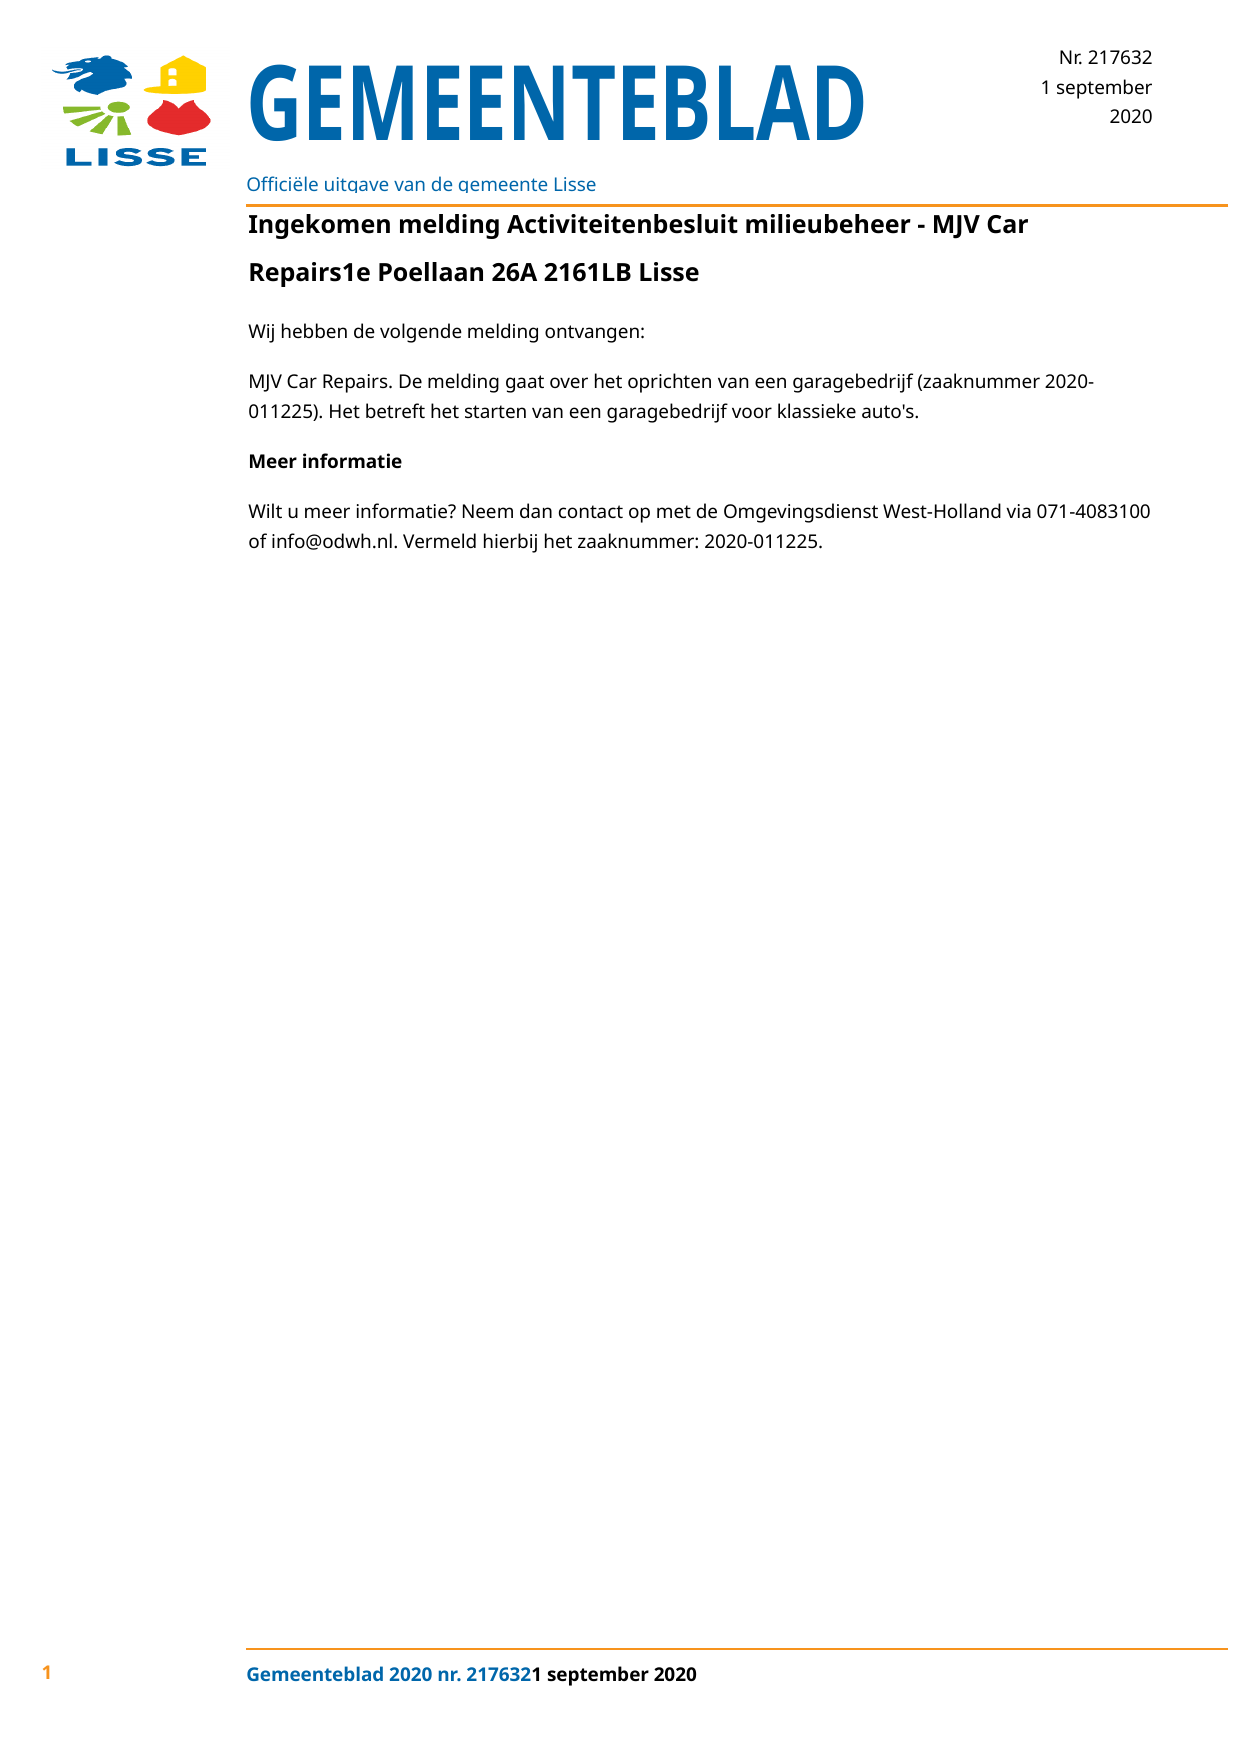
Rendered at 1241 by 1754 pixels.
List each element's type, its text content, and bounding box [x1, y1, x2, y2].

text Wilt u meer informatie? Neem dan contact op met de Omgevingsdienst West-Holland via 071‑4083100 of info@odwh.nl. Vermeld hierbij het zaaknummer: 2020-011225. [248, 499, 1152, 554]
text Meer informatie [248, 448, 1152, 474]
text Ingekomen melding Activiteitenbesluit milieubeheer - MJV Car Repairs1e Poellaan 26A 2161LB Lisse [248, 207, 1152, 288]
text MJV Car Repairs. De melding gaat over het oprichten van een garagebedrijf (zaaknummer 2020-011225). Het betreft het starten van een garagebedrijf voor klassieke auto's. [248, 368, 1152, 424]
picture [41, 47, 231, 172]
text Wij hebben de volgende melding ontvangen: [248, 318, 1152, 344]
